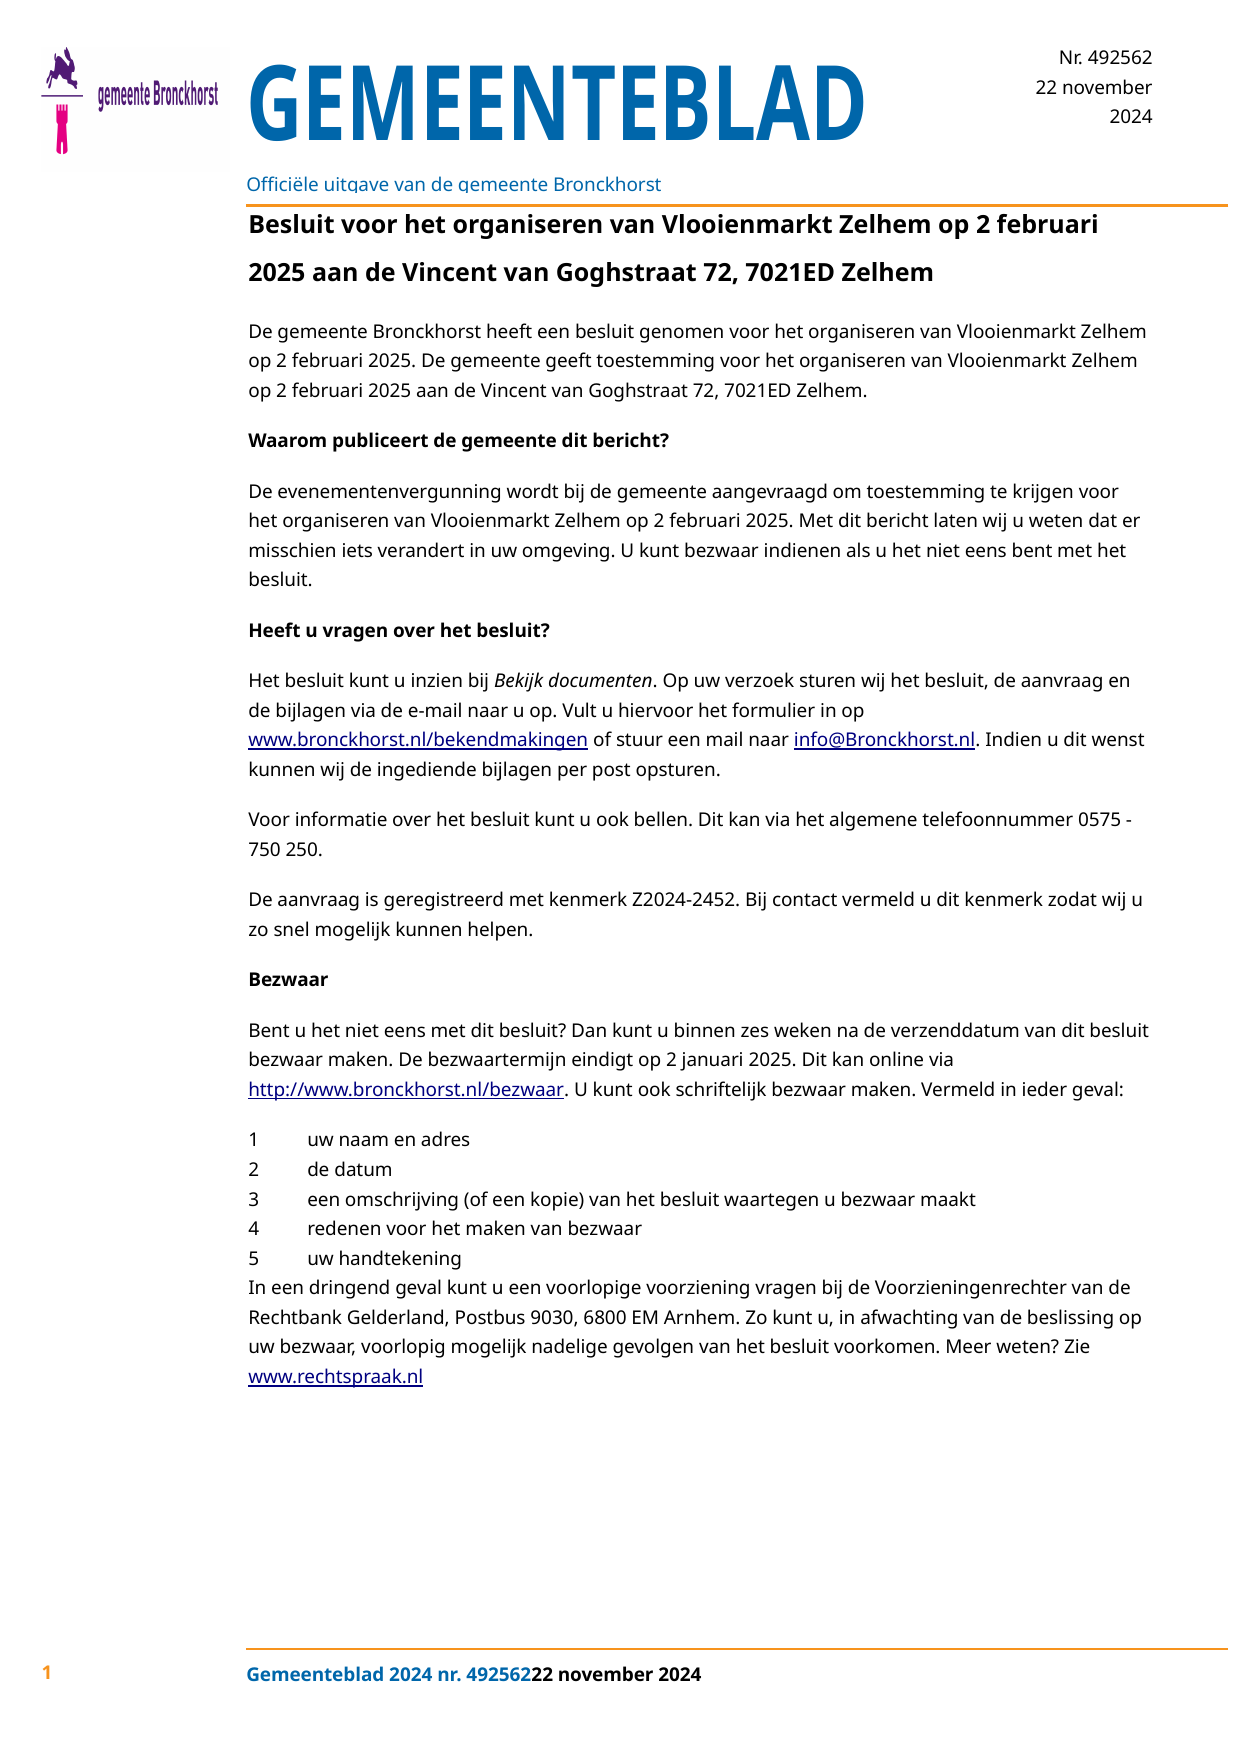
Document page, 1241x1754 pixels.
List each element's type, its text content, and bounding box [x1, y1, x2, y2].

text Heeft u vragen over het besluit? [248, 617, 1152, 643]
text Bezwaar [248, 967, 1152, 992]
text De evenementenvergunning wordt bij de gemeente aangevraagd om toestemming te krijgen voor het organiseren van Vlooienmarkt Zelhem op 2 februari 2025. Met dit bericht laten wij u weten dat er misschien iets verandert in uw omgeving. U kunt bezwaar indienen als u het niet eens bent met het besluit. [248, 478, 1152, 592]
text De aanvraag is geregistreerd met kenmerk Z2024-2452. Bij contact vermeld u dit kenmerk zodat wij u zo snel mogelijk kunnen helpen. [248, 887, 1152, 942]
list uw naam en adres [248, 1127, 1152, 1152]
text In een dringend geval kunt u een voorlopige voorziening vragen bij de Voorzieningenrechter van de Rechtbank Gelderland, Postbus 9030, 6800 EM Arnhem. Zo kunt u, in afwachting van de beslissing op uw bezwaar, voorlopig mogelijk nadelige gevolgen van het besluit voorkomen. Meer weten? Zie www.rechtspraak.nl [248, 1274, 1152, 1389]
list een omschrijving (of een kopie) van het besluit waartegen u bezwaar maakt [248, 1186, 1152, 1212]
list de datum [248, 1156, 1152, 1182]
text Voor informatie over het besluit kunt u ook bellen. Dit kan via het algemene telefoonnummer 0575 - 750 250. [248, 807, 1152, 862]
text Besluit voor het organiseren van Vlooienmarkt Zelhem op 2 februari 2025 aan de Vincent van Goghstraat 72, 7021ED Zelhem [248, 207, 1152, 288]
text Waarom publiceert de gemeente dit bericht? [248, 427, 1152, 453]
list redenen voor het maken van bezwaar [248, 1215, 1152, 1241]
text Het besluit kunt u inzien bij Bekijk documenten. Op uw verzoek sturen wij het besluit, de aanvraag en de bijlagen via de e-mail naar u op. Vult u hiervoor het formulier in op www.bronckhorst.nl/bekendmakingen of stuur een mail naar info@Bronckhorst.nl. Indien u dit wenst kunnen wij de ingediende bijlagen per post opsturen. [248, 667, 1152, 782]
list uw handtekening [248, 1245, 1152, 1271]
text De gemeente Bronckhorst heeft een besluit genomen voor het organiseren van Vlooienmarkt Zelhem op 2 februari 2025. De gemeente geeft toestemming voor het organiseren van Vlooienmarkt Zelhem op 2 februari 2025 aan de Vincent van Goghstraat 72, 7021ED Zelhem. [248, 318, 1152, 403]
text Bent u het niet eens met dit besluit? Dan kunt u binnen zes weken na de verzenddatum van dit besluit bezwaar maken. De bezwaartermijn eindigt op 2 januari 2025. Dit kan online via http://www.bronckhorst.nl/bezwaar. U kunt ook schriftelijk bezwaar maken. Vermeld in ieder geval: [248, 1017, 1152, 1102]
picture [41, 47, 231, 172]
